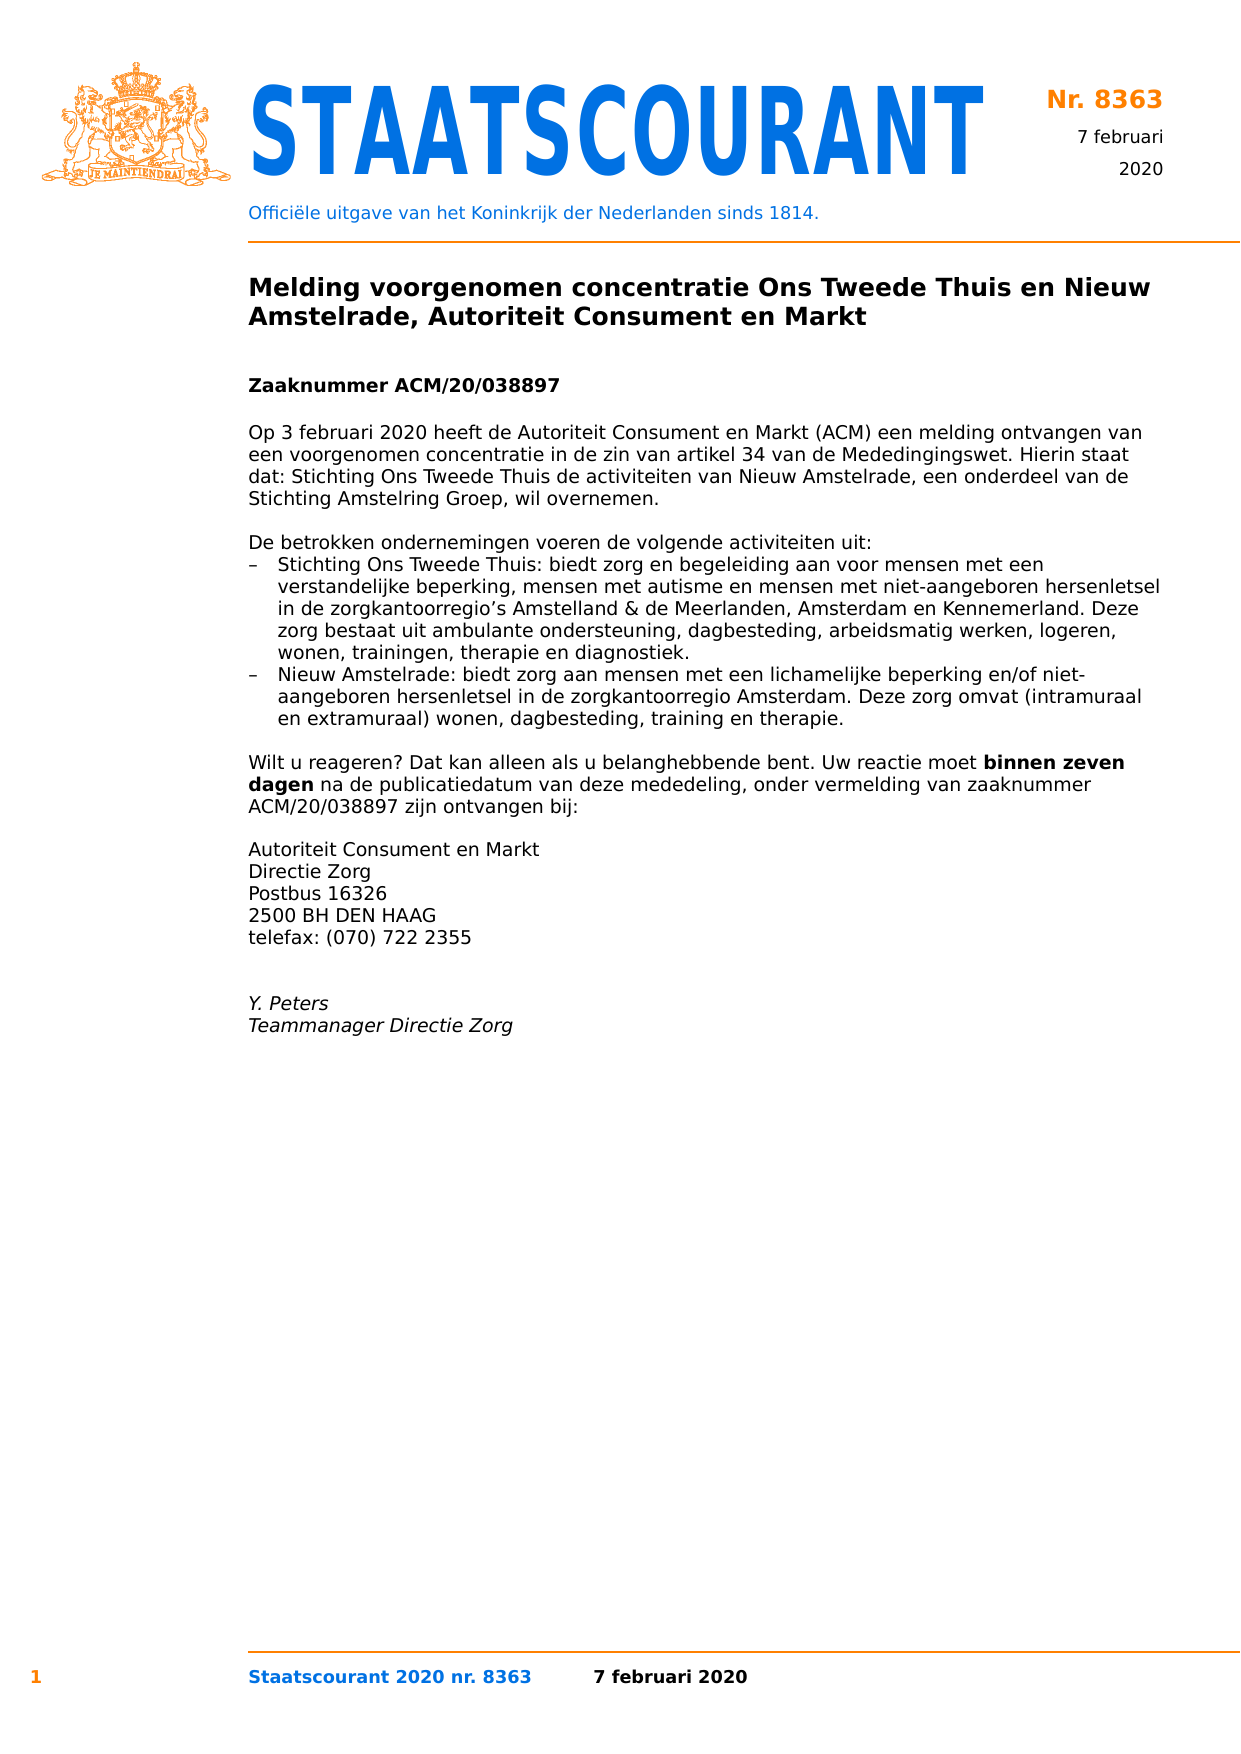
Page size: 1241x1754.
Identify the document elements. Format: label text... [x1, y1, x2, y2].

table_cell Officiële uitgave van het Koninkrijk der Nederlanden sinds 1814. [248, 203, 1240, 241]
text – Nieuw Amstelrade: biedt zorg aan mensen met een lichamelijke beperking en/of niet-aangeboren hersenletsel in de zorgkantoorregio Amsterdam. Deze zorg omvat (intramuraal en extramuraal) wonen, dagbesteding, training en therapie. [248, 664, 1163, 730]
text telefax: (070) 722 2355 [248, 927, 1163, 949]
table_cell 7 februari [998, 121, 1240, 153]
subtitle Zaaknummer ACM/20/038897 [248, 375, 1163, 397]
table_header [25, 62, 248, 241]
text – Stichting Ons Tweede Thuis: biedt zorg en begeleiding aan voor mensen met een verstandelijke beperking, mensen met autisme en mensen met niet-aangeboren hersenletsel in de zorgkantoorregio’s Amstelland & de Meerlanden, Amsterdam en Kennemerland. Deze zorg bestaat uit ambulante ondersteuning, dagbesteding, arbeidsmatig werken, logeren, wonen, trainingen, therapie en diagnostiek. [248, 554, 1163, 664]
subtitle Melding voorgenomen concentratie Ons Tweede Thuis en Nieuw Amstelrade, Autoriteit Consument en Markt [248, 273, 1163, 331]
table_cell 2020 [998, 153, 1240, 203]
table_header Nr. 8363 [998, 62, 1240, 121]
text Autoriteit Consument en Markt [248, 839, 1163, 861]
text Wilt u reageren? Dat kan alleen als u belanghebbende bent. Uw reactie moet binnen zeven dagen na de publicatiedatum van deze mededeling, onder vermelding van zaaknummer ACM/20/038897 zijn ontvangen bij: [248, 752, 1163, 817]
text Y. Peters Teammanager Directie Zorg [248, 971, 1163, 1037]
text Directie Zorg [248, 861, 1163, 883]
text Op 3 februari 2020 heeft de Autoriteit Consument en Markt (ACM) een melding ontvangen van een voorgenomen concentratie in de zin van artikel 34 van de Mededingingswet. Hierin staat dat: Stichting Ons Tweede Thuis de activiteiten van Nieuw Amstelrade, een onderdeel van de Stichting Amstelring Groep, wil overnemen. [248, 422, 1163, 510]
text 2500 BH DEN HAAG [248, 905, 1163, 927]
picture [41, 62, 231, 186]
text De betrokken ondernemingen voeren de volgende activiteiten uit: [248, 532, 1163, 554]
table_header STAATSCOURANT [248, 62, 998, 203]
text Postbus 16326 [248, 883, 1163, 905]
